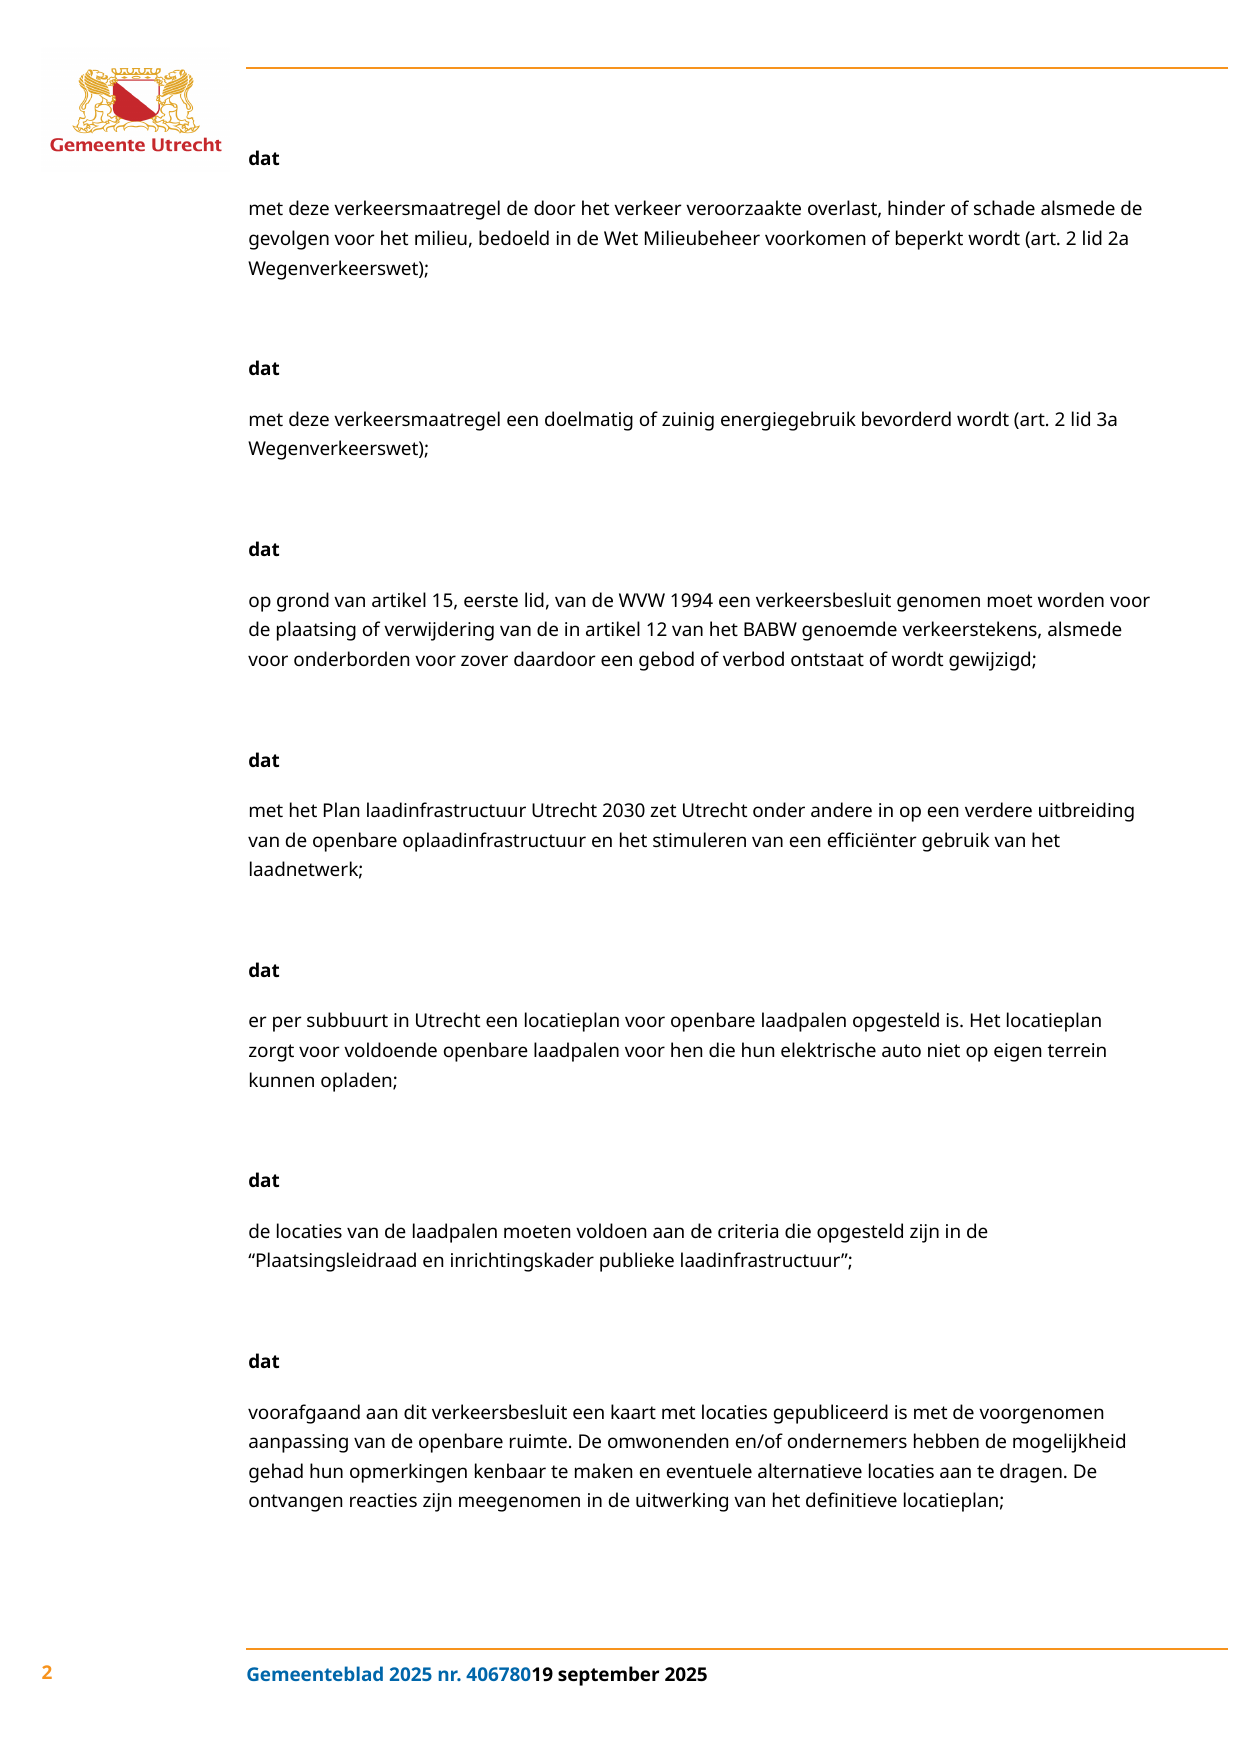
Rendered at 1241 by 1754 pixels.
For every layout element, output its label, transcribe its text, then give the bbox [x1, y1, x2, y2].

text dat [248, 957, 1152, 983]
text dat [248, 536, 1152, 562]
text voorafgaand aan dit verkeersbesluit een kaart met locaties gepubliceerd is met de voorgenomen aanpassing van de openbare ruimte. De omwonenden en/of ondernemers hebben de mogelijkheid gehad hun opmerkingen kenbaar te maken en eventuele alternatieve locaties aan te dragen. De ontvangen reacties zijn meegenomen in de uitwerking van het definitieve locatieplan; [248, 1399, 1152, 1513]
text de locaties van de laadpalen moeten voldoen aan de criteria die opgesteld zijn in de “Plaatsingsleidraad en inrichtingskader publieke laadinfrastructuur”; [248, 1218, 1152, 1273]
text dat [248, 1168, 1152, 1193]
text dat [248, 1348, 1152, 1374]
text dat [248, 356, 1152, 381]
text op grond van artikel 15, eerste lid, van de WVW 1994 een verkeersbesluit genomen moet worden voor de plaatsing of verwijdering van de in artikel 12 van het BABW genoemde verkeerstekens, alsmede voor onderborden voor zover daardoor een gebod of verbod ontstaat of wordt gewijzigd; [248, 587, 1152, 672]
text met het Plan laadinfrastructuur Utrecht 2030 zet Utrecht onder andere in op een verdere uitbreiding van de openbare oplaadinfrastructuur en het stimuleren van een efficiënter gebruik van het laadnetwerk; [248, 797, 1152, 882]
text er per subbuurt in Utrecht een locatieplan voor openbare laadpalen opgesteld is. Het locatieplan zorgt voor voldoende openbare laadpalen voor hen die hun elektrische auto niet op eigen terrein kunnen opladen; [248, 1008, 1152, 1093]
picture [41, 47, 231, 172]
text met deze verkeersmaatregel de door het verkeer veroorzaakte overlast, hinder of schade alsmede de gevolgen voor het milieu, bedoeld in de Wet Milieubeheer voorkomen of beperkt wordt (art. 2 lid 2a Wegenverkeerswet); [248, 196, 1152, 281]
text dat [248, 747, 1152, 773]
text met deze verkeersmaatregel een doelmatig of zuinig energiegebruik bevorderd wordt (art. 2 lid 3a Wegenverkeerswet); [248, 406, 1152, 461]
text dat [248, 145, 1152, 171]
